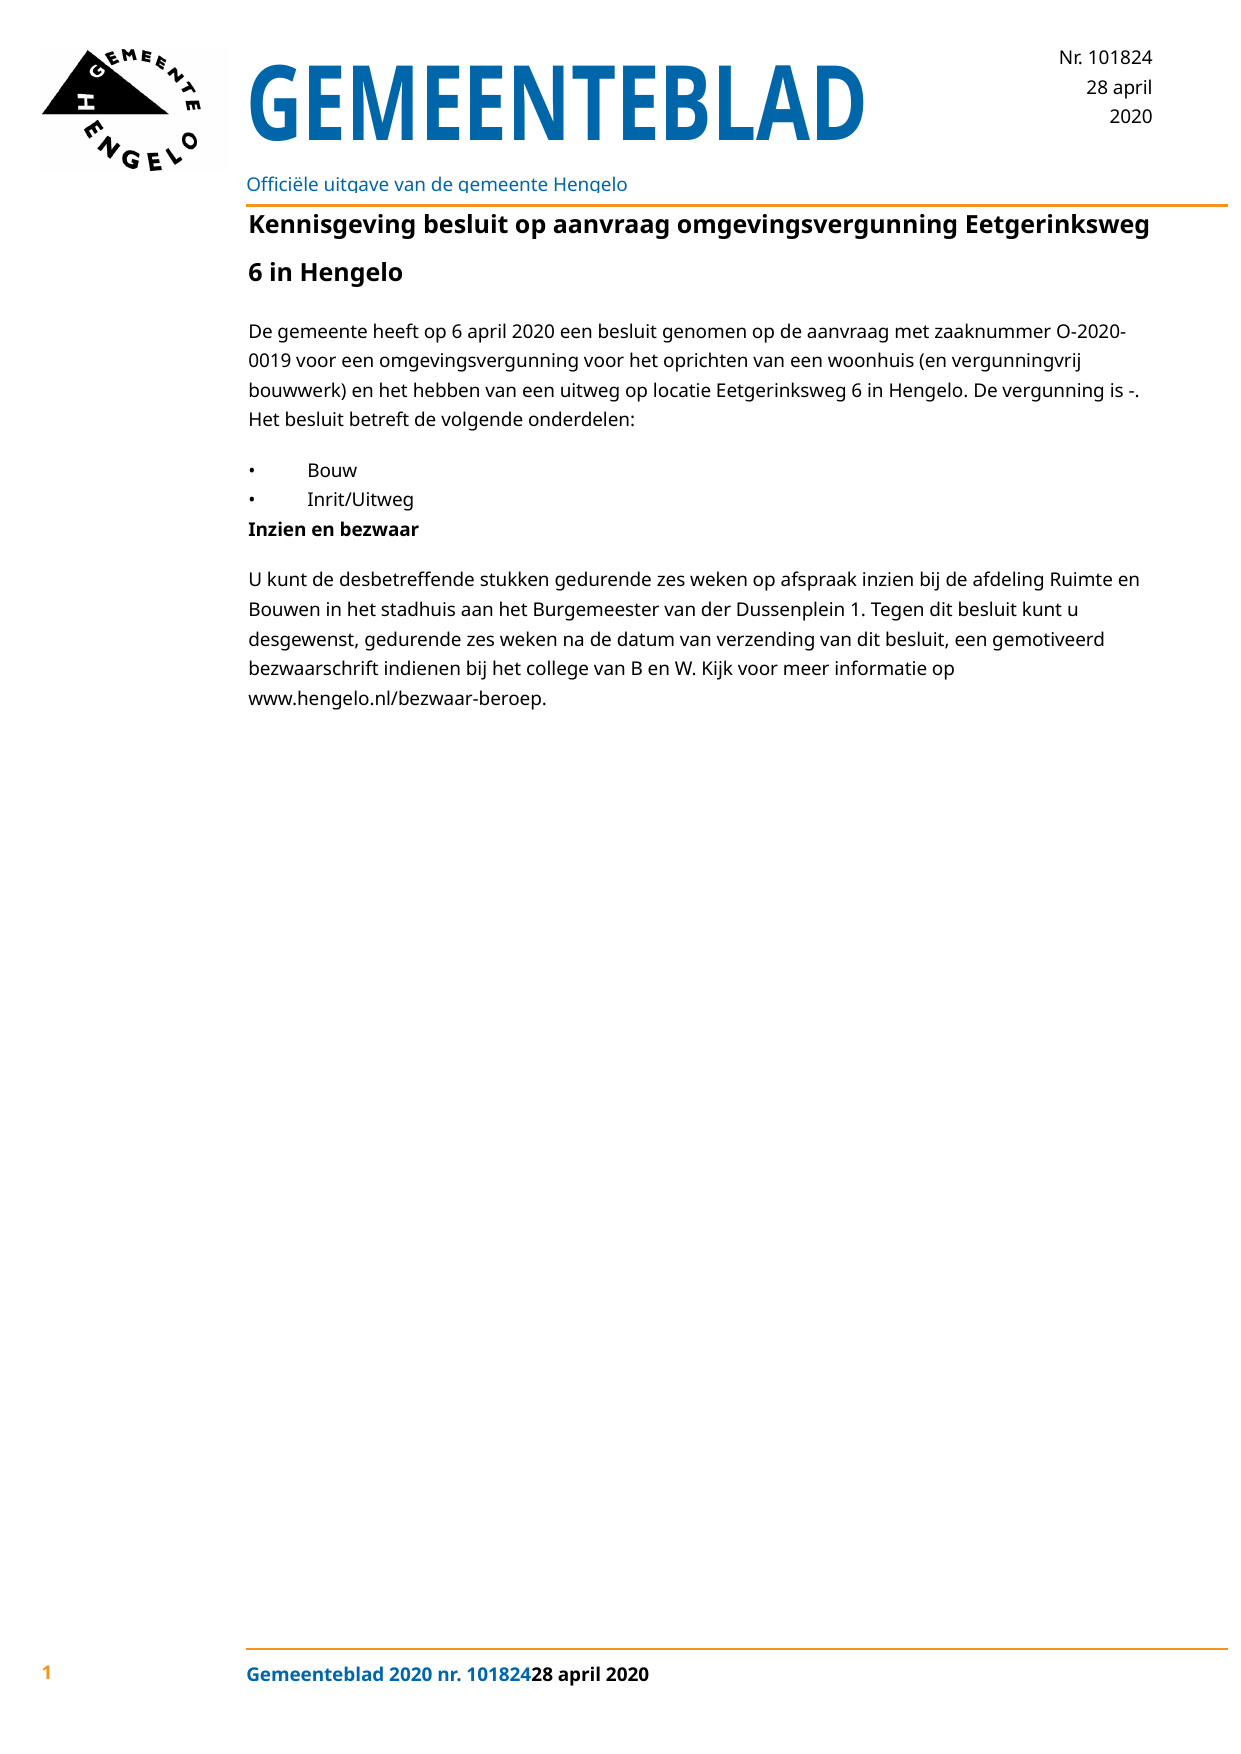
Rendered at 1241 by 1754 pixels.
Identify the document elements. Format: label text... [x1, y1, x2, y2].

picture [41, 47, 231, 172]
list Inrit/Uitweg [248, 487, 1152, 512]
text De gemeente heeft op 6 april 2020 een besluit genomen op de aanvraag met zaaknummer O-2020-0019 voor een omgevingsvergunning voor het oprichten van een woonhuis (en vergunningvrij bouwwerk) en het hebben van een uitweg op locatie Eetgerinksweg 6 in Hengelo. De vergunning is -. Het besluit betreft de volgende onderdelen: [248, 318, 1152, 432]
list Bouw [248, 457, 1152, 483]
text U kunt de desbetreffende stukken gedurende zes weken op afspraak inzien bij de afdeling Ruimte en Bouwen in het stadhuis aan het Burgemeester van der Dussenplein 1. Tegen dit besluit kunt u desgewenst, gedurende zes weken na de datum van verzending van dit besluit, een gemotiveerd bezwaarschrift indienen bij het college van B en W. Kijk voor meer informatie op www.hengelo.nl/bezwaar-beroep. [248, 567, 1152, 711]
text Kennisgeving besluit op aanvraag omgevingsvergunning Eetgerinksweg 6 in Hengelo [248, 207, 1152, 288]
text Inzien en bezwaar [248, 516, 1152, 542]
